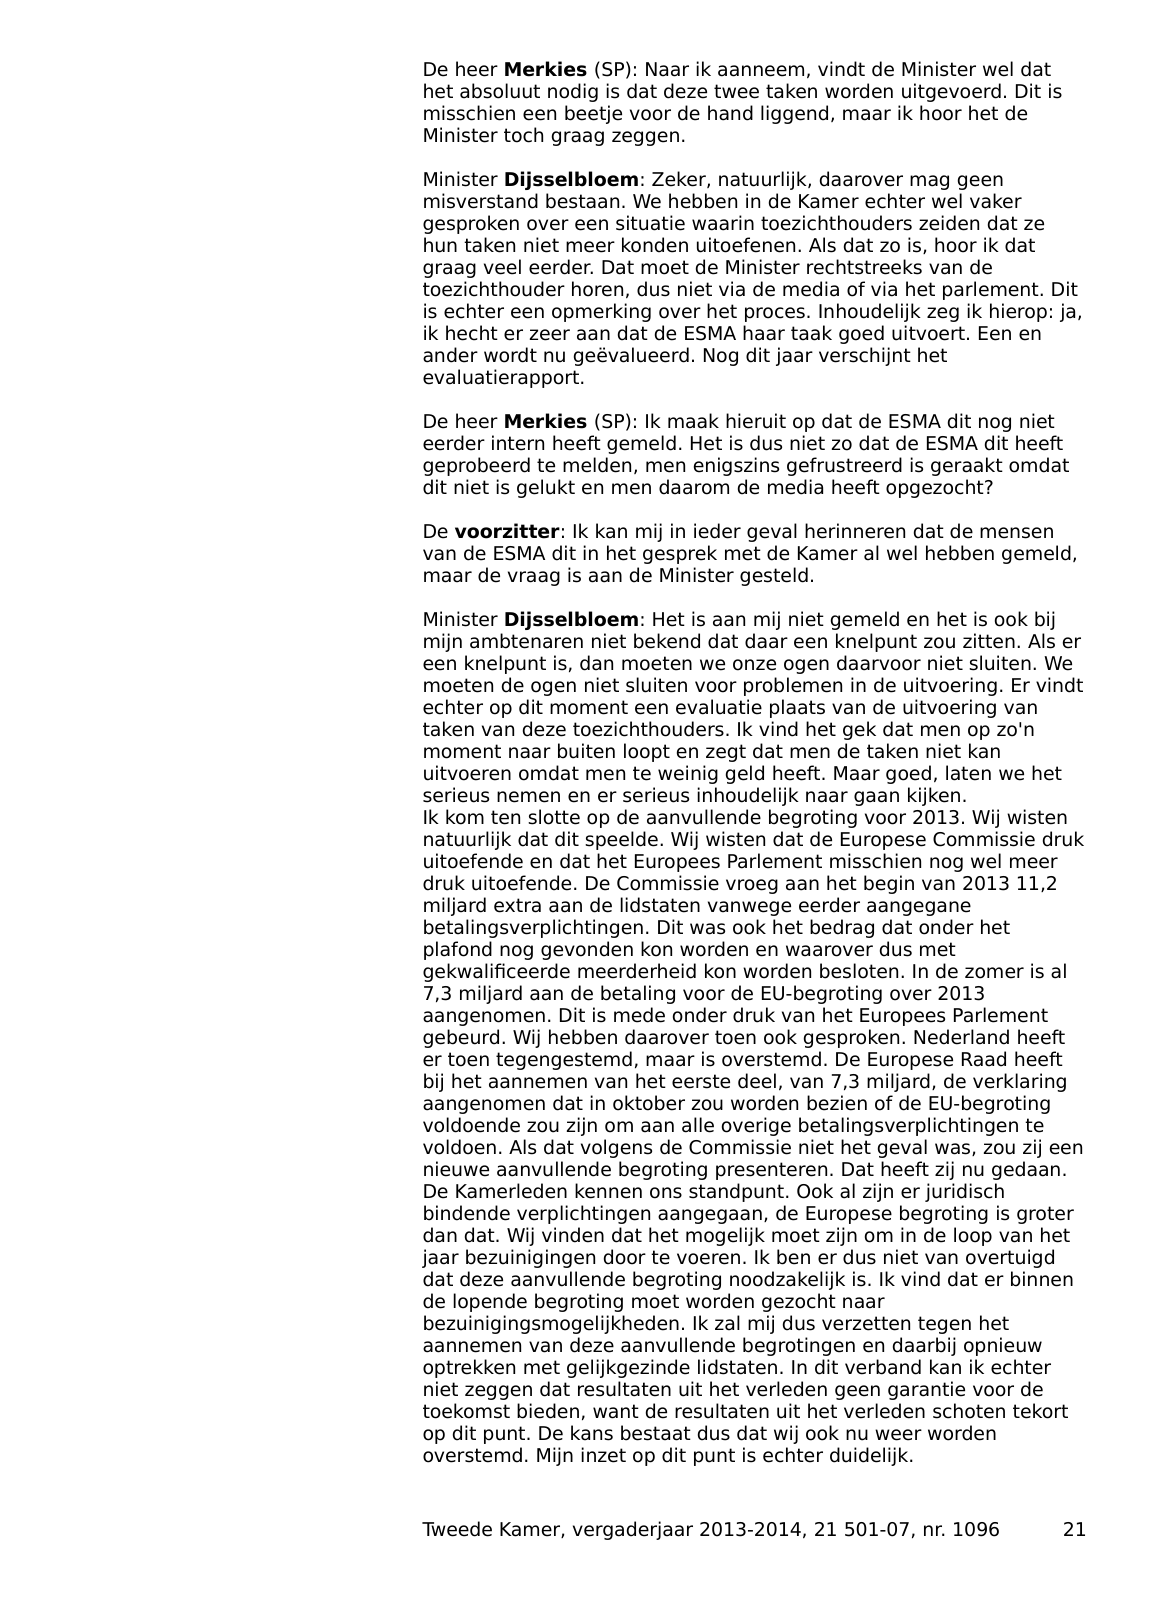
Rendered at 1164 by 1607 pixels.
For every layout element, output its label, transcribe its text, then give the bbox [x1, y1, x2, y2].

text De heer Merkies (SP): Naar ik aanneem, vindt de Minister wel dat het absoluut nodig is dat deze twee taken worden uitgevoerd. Dit is misschien een beetje voor de hand liggend, maar ik hoor het de Minister toch graag zeggen. [422, 59, 1087, 147]
text De voorzitter: Ik kan mij in ieder geval herinneren dat de mensen van de ESMA dit in het gesprek met de Kamer al wel hebben gemeld, maar de vraag is aan de Minister gesteld. [422, 521, 1087, 587]
text Ik kom ten slotte op de aanvullende begroting voor 2013. Wij wisten natuurlijk dat dit speelde. Wij wisten dat de Europese Commissie druk uitoefende en dat het Europees Parlement misschien nog wel meer druk uitoefende. De Commissie vroeg aan het begin van 2013 11,2 miljard extra aan de lidstaten vanwege eerder aangegane betalingsverplichtingen. Dit was ook het bedrag dat onder het plafond nog gevonden kon worden en waarover dus met gekwalificeerde meerderheid kon worden besloten. In de zomer is al 7,3 miljard aan de betaling voor de EU-begroting over 2013 aangenomen. Dit is mede onder druk van het Europees Parlement gebeurd. Wij hebben daarover toen ook gesproken. Nederland heeft er toen tegengestemd, maar is overstemd. De Europese Raad heeft bij het aannemen van het eerste deel, van 7,3 miljard, de verklaring aangenomen dat in oktober zou worden bezien of de EU-begroting voldoende zou zijn om aan alle overige betalingsverplichtingen te voldoen. Als dat volgens de Commissie niet het geval was, zou zij een nieuwe aanvullende begroting presenteren. Dat heeft zij nu gedaan. De Kamerleden kennen ons standpunt. Ook al zijn er juridisch bindende verplichtingen aangegaan, de Europese begroting is groter dan dat. Wij vinden dat het mogelijk moet zijn om in de loop van het jaar bezuinigingen door te voeren. Ik ben er dus niet van overtuigd dat deze aanvullende begroting noodzakelijk is. Ik vind dat er binnen de lopende begroting moet worden gezocht naar bezuinigingsmogelijkheden. Ik zal mij dus verzetten tegen het aannemen van deze aanvullende begrotingen en daarbij opnieuw optrekken met gelijkgezinde lidstaten. In dit verband kan ik echter niet zeggen dat resultaten uit het verleden geen garantie voor de toekomst bieden, want de resultaten uit het verleden schoten tekort op dit punt. De kans bestaat dus dat wij ook nu weer worden overstemd. Mijn inzet op dit punt is echter duidelijk. [422, 807, 1087, 1467]
text Minister Dijsselbloem: Het is aan mij niet gemeld en het is ook bij mijn ambtenaren niet bekend dat daar een knelpunt zou zitten. Als er een knelpunt is, dan moeten we onze ogen daarvoor niet sluiten. We moeten de ogen niet sluiten voor problemen in de uitvoering. Er vindt echter op dit moment een evaluatie plaats van de uitvoering van taken van deze toezichthouders. Ik vind het gek dat men op zo'n moment naar buiten loopt en zegt dat men de taken niet kan uitvoeren omdat men te weinig geld heeft. Maar goed, laten we het serieus nemen en er serieus inhoudelijk naar gaan kijken. [422, 609, 1087, 807]
text Minister Dijsselbloem: Zeker, natuurlijk, daarover mag geen misverstand bestaan. We hebben in de Kamer echter wel vaker gesproken over een situatie waarin toezichthouders zeiden dat ze hun taken niet meer konden uitoefenen. Als dat zo is, hoor ik dat graag veel eerder. Dat moet de Minister rechtstreeks van de toezichthouder horen, dus niet via de media of via het parlement. Dit is echter een opmerking over het proces. Inhoudelijk zeg ik hierop: ja, ik hecht er zeer aan dat de ESMA haar taak goed uitvoert. Een en ander wordt nu geëvalueerd. Nog dit jaar verschijnt het evaluatierapport. [422, 169, 1087, 389]
text De heer Merkies (SP): Ik maak hieruit op dat de ESMA dit nog niet eerder intern heeft gemeld. Het is dus niet zo dat de ESMA dit heeft geprobeerd te melden, men enigszins gefrustreerd is geraakt omdat dit niet is gelukt en men daarom de media heeft opgezocht? [422, 411, 1087, 499]
